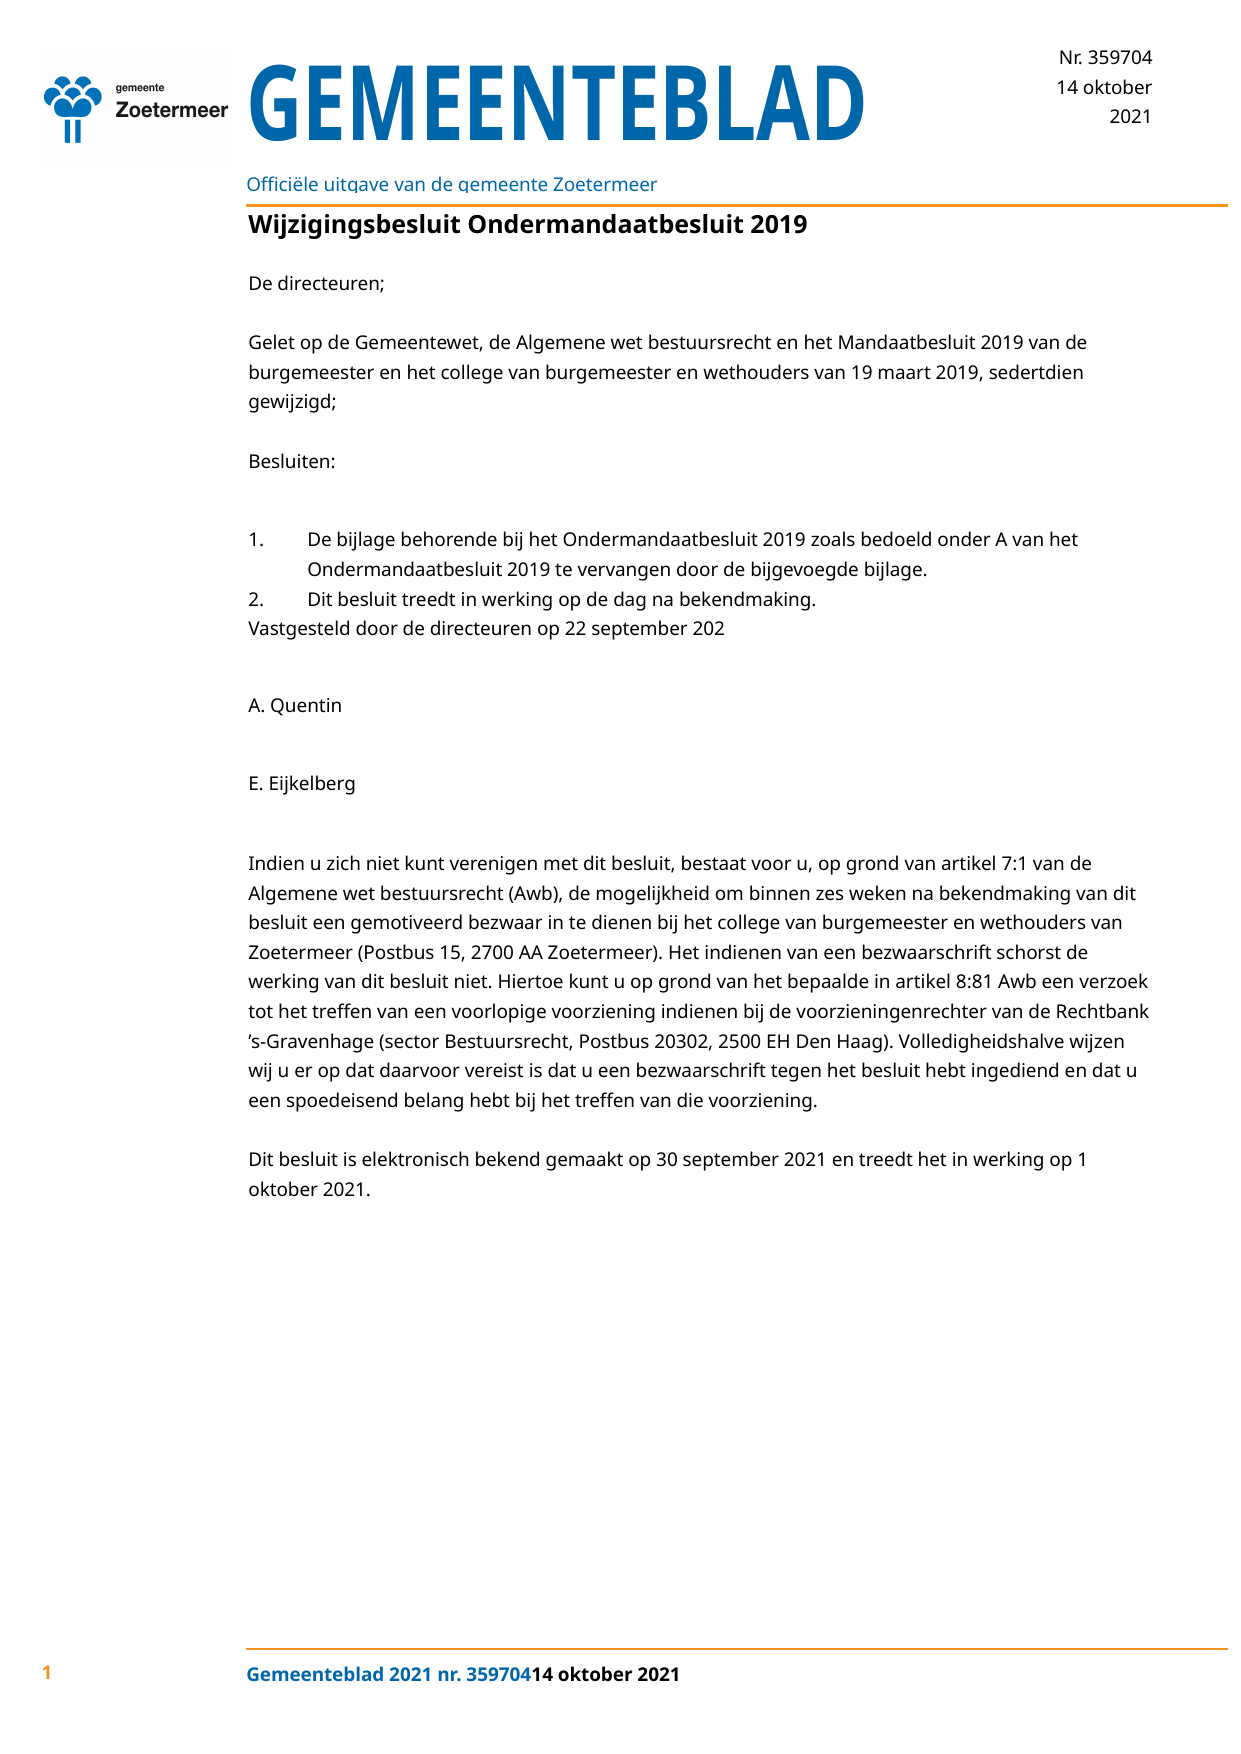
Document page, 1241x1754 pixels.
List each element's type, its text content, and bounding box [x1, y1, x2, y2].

list Dit besluit treedt in werking op de dag na bekendmaking. [248, 586, 1152, 612]
text Indien u zich niet kunt verenigen met dit besluit, bestaat voor u, op grond van artikel 7:1 van de Algemene wet bestuursrecht (Awb), de mogelijkheid om binnen zes weken na bekendmaking van dit besluit een gemotiveerd bezwaar in te dienen bij het college van burgemeester en wethouders van Zoetermeer (Postbus 15, 2700 AA Zoetermeer). Het indienen van een bezwaarschrift schorst de werking van dit besluit niet. Hiertoe kunt u op grond van het bepaalde in artikel 8:81 Awb een verzoek tot het treffen van een voorlopige voorziening indienen bij de voorzieningenrechter van de Rechtbank ’s-Gravenhage (sector Bestuursrecht, Postbus 20302, 2500 EH Den Haag). Volledigheidshalve wijzen wij u er op dat daarvoor vereist is dat u een bezwaarschrift tegen het besluit hebt ingediend en dat u een spoedeisend belang hebt bij het treffen van die voorziening. [248, 850, 1152, 1113]
picture [41, 47, 231, 172]
text Dit besluit is elektronisch bekend gemaakt op 30 september 2021 en treedt het in werking op 1 oktober 2021. [248, 1146, 1152, 1202]
text E. Eijkelberg [248, 770, 1152, 796]
text A. Quentin [248, 693, 1152, 718]
text Gelet op de Gemeentewet, de Algemene wet bestuursrecht en het Mandaatbesluit 2019 van de burgemeester en het college van burgemeester en wethouders van 19 maart 2019, sedertdien gewijzigd; [248, 329, 1152, 414]
list De bijlage behorende bij het Ondermandaatbesluit 2019 zoals bedoeld onder A van het Ondermandaatbesluit 2019 te vervangen door de bijgevoegde bijlage. [248, 527, 1152, 582]
text Besluiten: [248, 448, 1152, 473]
text De directeuren; [248, 270, 1152, 296]
text Wijzigingsbesluit Ondermandaatbesluit 2019 [248, 207, 1152, 241]
text Vastgesteld door de directeuren op 22 september 202 [248, 615, 1152, 641]
